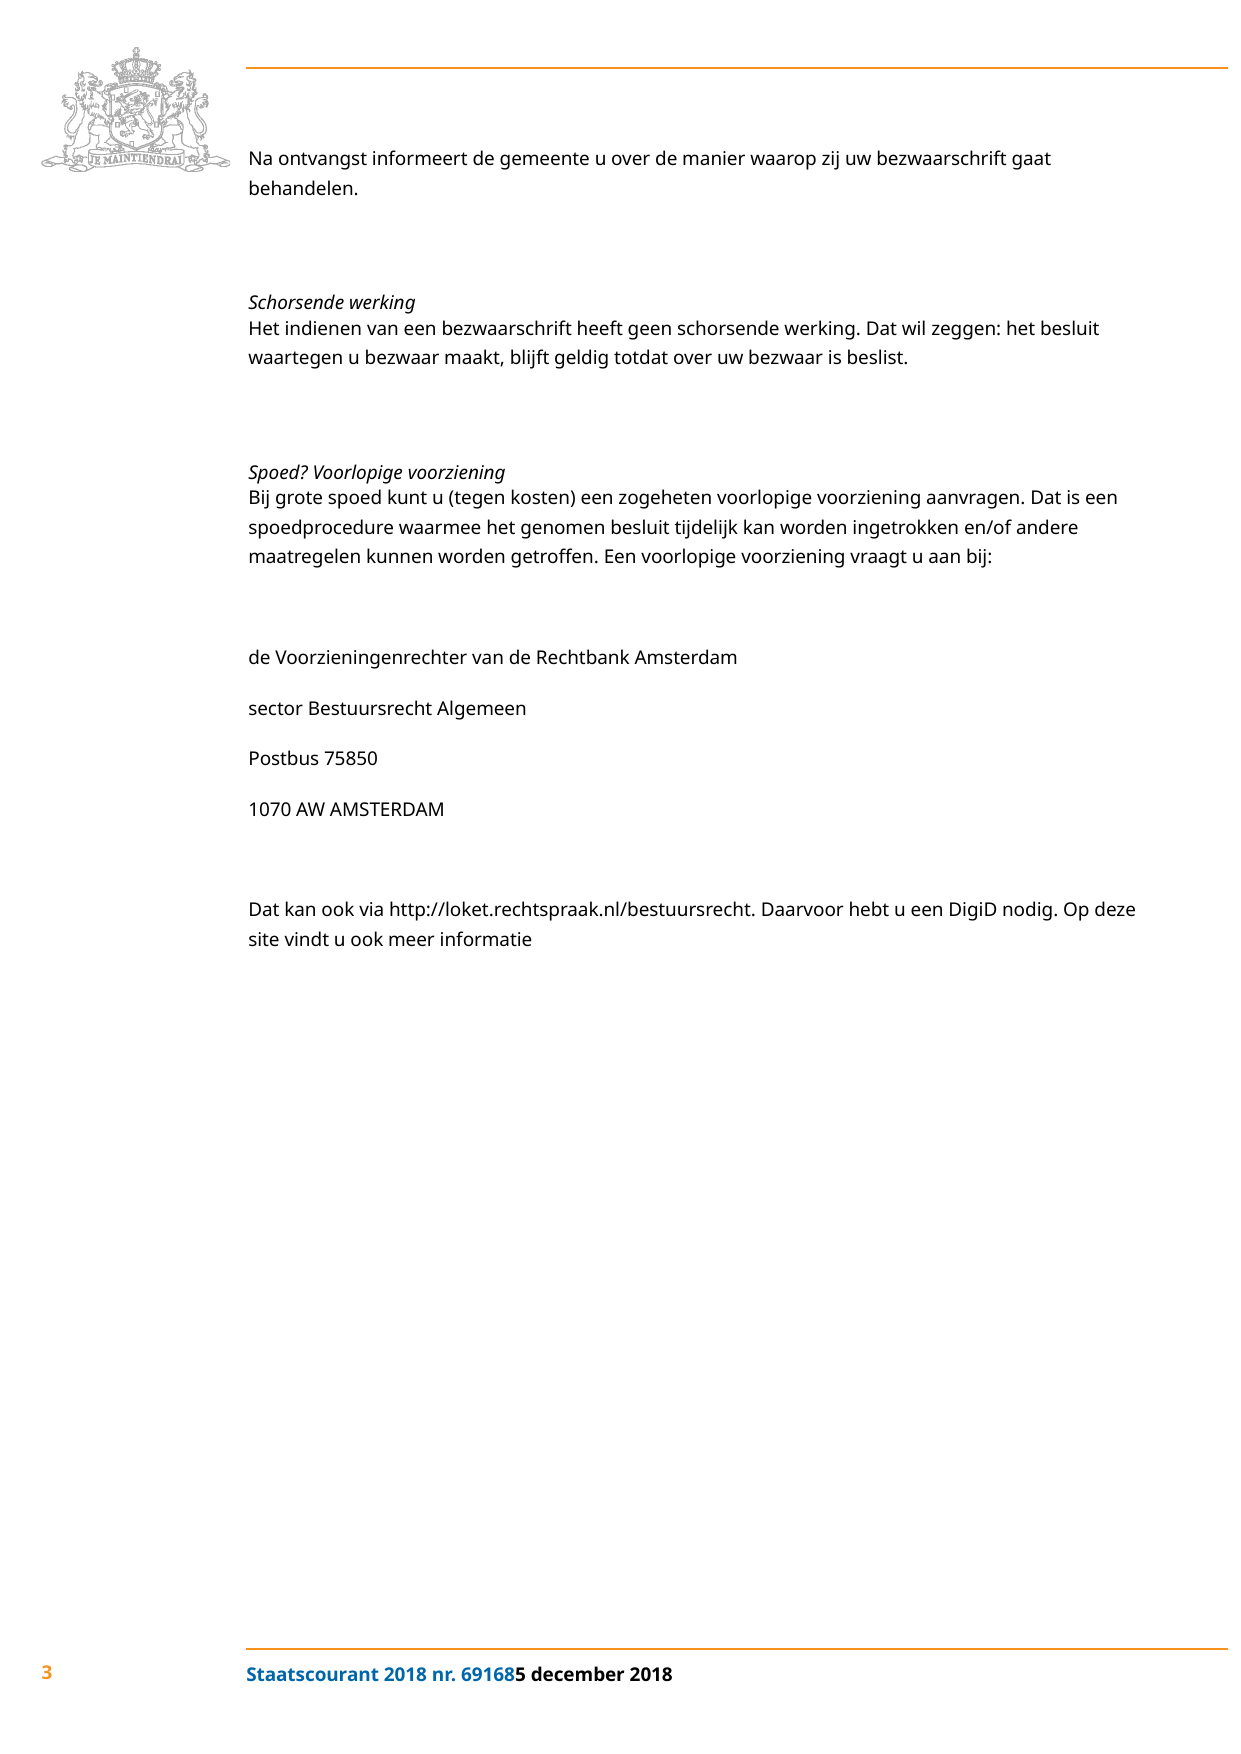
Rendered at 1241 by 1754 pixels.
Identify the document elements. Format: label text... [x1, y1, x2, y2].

picture [41, 47, 231, 172]
text Het indienen van een bezwaarschrift heeft geen schorsende werking. Dat wil zeggen: het besluit waartegen u bezwaar maakt, blijft geldig totdat over uw bezwaar is beslist. [248, 315, 1152, 370]
text Bij grote spoed kunt u (tegen kosten) een zogeheten voorlopige voorziening aanvragen. Dat is een spoedprocedure waarmee het genomen besluit tijdelijk kan worden ingetrokken en/of andere maatregelen kunnen worden getroffen. Een voorlopige voorziening vraagt u aan bij: [248, 484, 1152, 569]
text Spoed? Voorlopige voorziening [248, 459, 1152, 484]
text 1070 AW AMSTERDAM [248, 796, 1152, 822]
text Postbus 75850 [248, 745, 1152, 771]
text de Voorzieningenrechter van de Rechtbank Amsterdam [248, 644, 1152, 670]
text sector Bestuursrecht Algemeen [248, 695, 1152, 721]
text Na ontvangst informeert de gemeente u over de manier waarop zij uw bezwaarschrift gaat behandelen. [248, 145, 1152, 201]
text Schorsende werking [248, 289, 1152, 315]
text Dat kan ook via http://loket.rechtspraak.nl/bestuursrecht. Daarvoor hebt u een DigiD nodig. Op deze site vindt u ook meer informatie [248, 897, 1152, 952]
